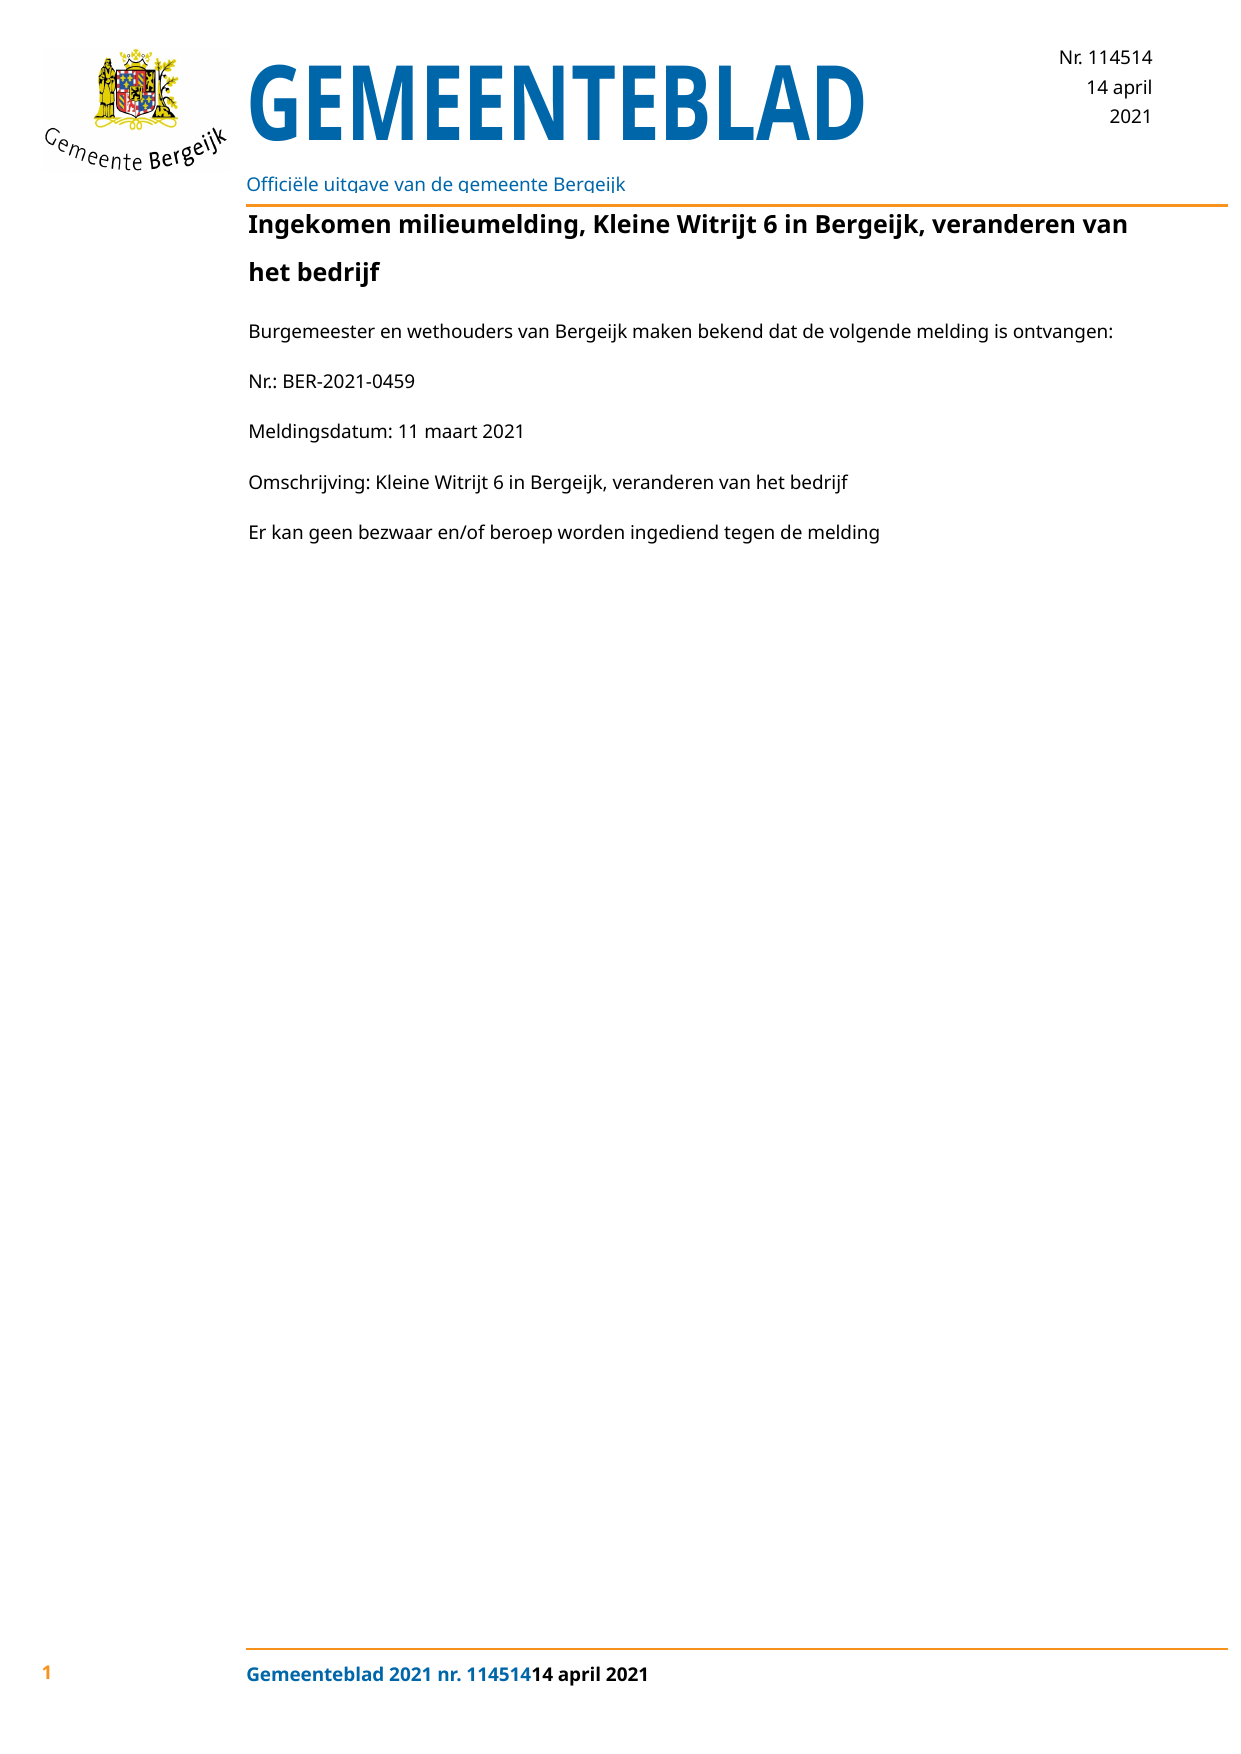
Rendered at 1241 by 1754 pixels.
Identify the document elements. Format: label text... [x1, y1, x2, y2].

text Burgemeester en wethouders van Bergeijk maken bekend dat de volgende melding is ontvangen: [248, 318, 1152, 344]
text Ingekomen milieumelding, Kleine Witrijt 6 in Bergeijk, veranderen van het bedrijf [248, 207, 1152, 288]
text Omschrijving: Kleine Witrijt 6 in Bergeijk, veranderen van het bedrijf [248, 469, 1152, 495]
text Meldingsdatum: 11 maart 2021 [248, 419, 1152, 444]
picture [41, 47, 231, 172]
text Er kan geen bezwaar en/of beroep worden ingediend tegen de melding [248, 519, 1152, 545]
text Nr.: BER-2021-0459 [248, 368, 1152, 394]
